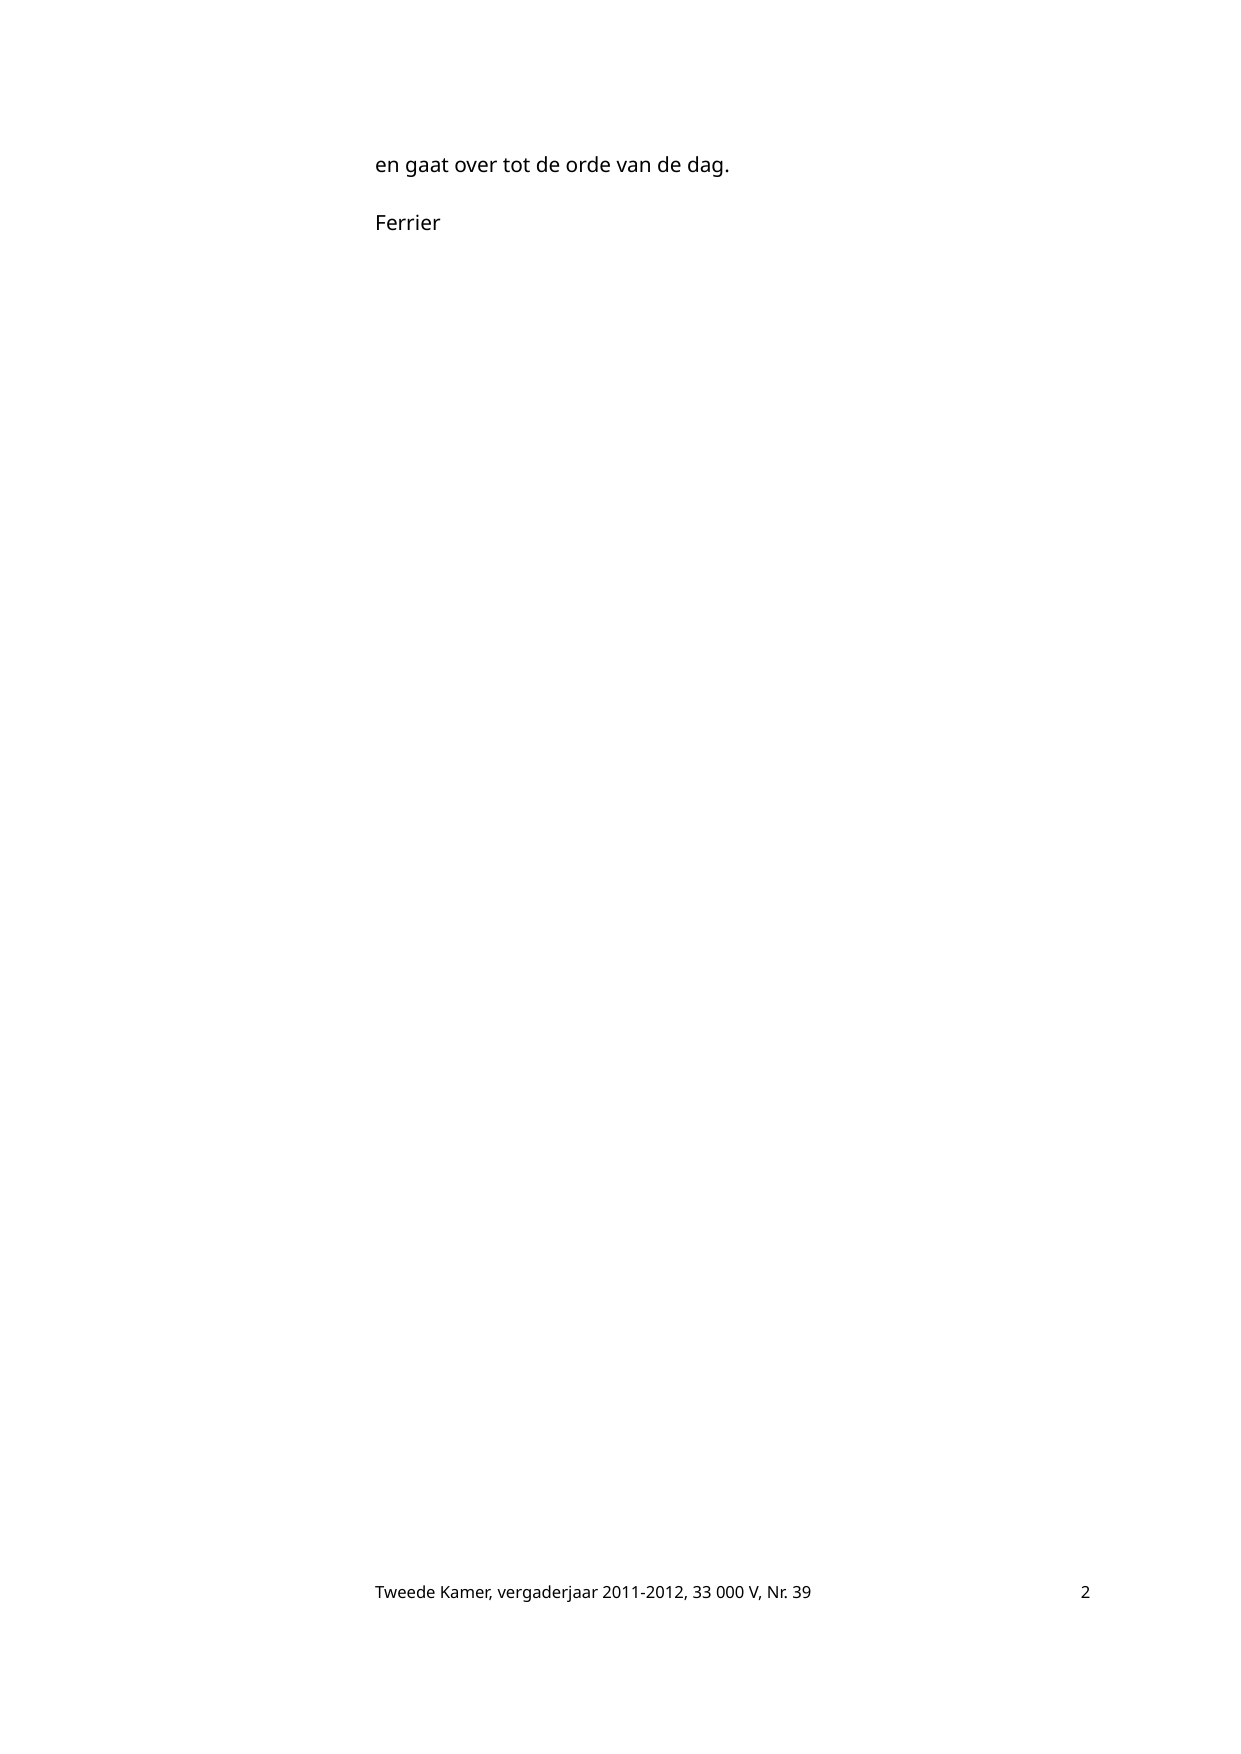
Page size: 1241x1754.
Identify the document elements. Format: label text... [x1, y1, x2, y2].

text Ferrier [375, 208, 1090, 237]
text en gaat over tot de orde van de dag. [375, 150, 1090, 178]
